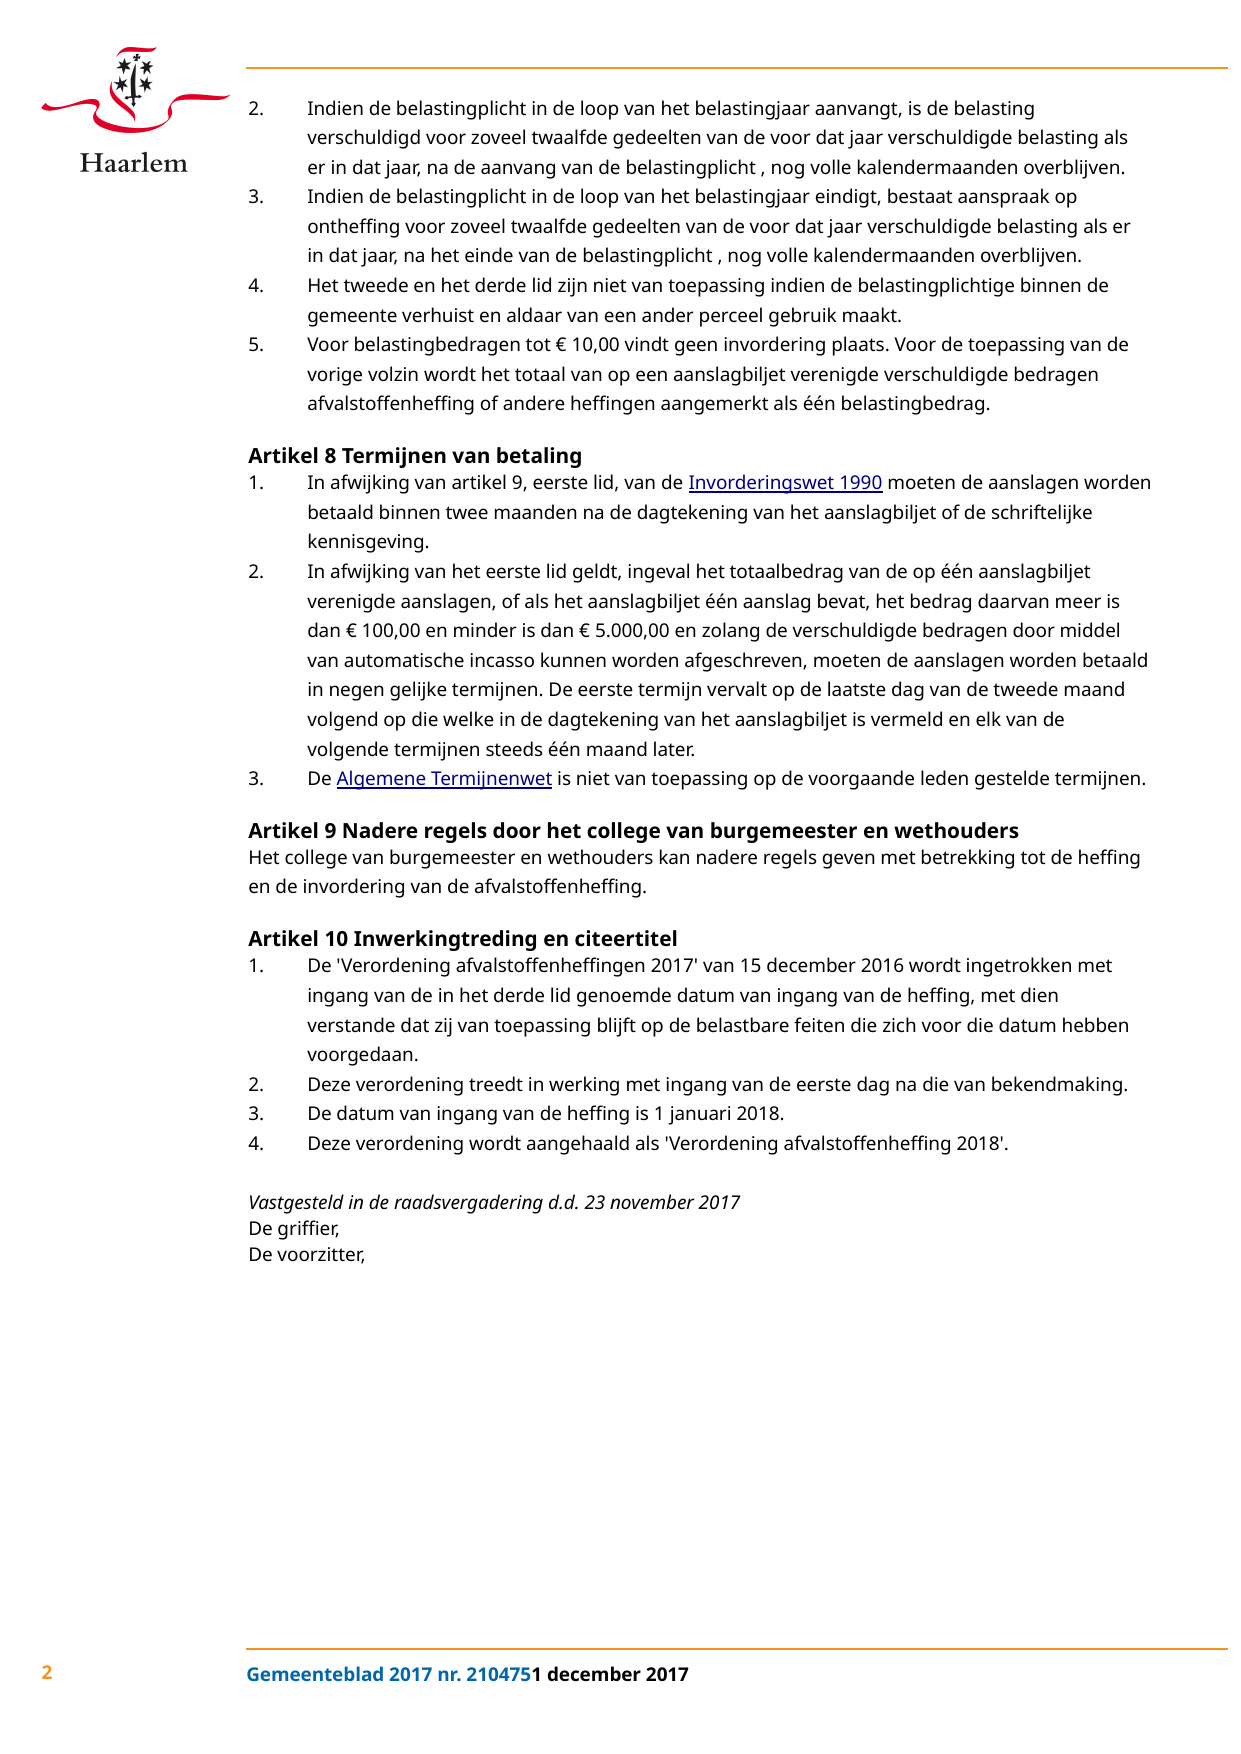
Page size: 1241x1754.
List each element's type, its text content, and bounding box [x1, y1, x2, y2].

list Voor belastingbedragen tot € 10,00 vindt geen invordering plaats. Voor de toepassing van de vorige volzin wordt het totaal van op een aanslagbiljet verenigde verschuldigde bedragen afvalstoffenheffing of andere heffingen aangemerkt als één belastingbedrag. [248, 331, 1152, 416]
text De voorzitter, [248, 1241, 1152, 1266]
list Indien de belastingplicht in de loop van het belastingjaar eindigt, bestaat aanspraak op ontheffing voor zoveel twaalfde gedeelten van de voor dat jaar verschuldigde belasting als er in dat jaar, na het einde van de belastingplicht , nog volle kalendermaanden overblijven. [248, 183, 1152, 268]
text Het college van burgemeester en wethouders kan nadere regels geven met betrekking tot de heffing en de invordering van de afvalstoffenheffing. [248, 844, 1152, 899]
text Artikel 10 Inwerkingtreding en citeertitel [248, 924, 1152, 953]
list Deze verordening treedt in werking met ingang van de eerste dag na die van bekendmaking. [248, 1071, 1152, 1097]
list Het tweede en het derde lid zijn niet van toepassing indien de belastingplichtige binnen de gemeente verhuist en aldaar van een ander perceel gebruik maakt. [248, 272, 1152, 328]
text Vastgesteld in de raadsvergadering d.d. 23 november 2017 [248, 1189, 1152, 1215]
list De datum van ingang van de heffing is 1 januari 2018. [248, 1101, 1152, 1126]
list Deze verordening wordt aangehaald als 'Verordening afvalstoffenheffing 2018'. [248, 1130, 1152, 1156]
list De Algemene Termijnenwet is niet van toepassing op de voorgaande leden gestelde termijnen. [248, 765, 1152, 791]
text Artikel 8 Termijnen van betaling [248, 441, 1152, 469]
list In afwijking van artikel 9, eerste lid, van de Invorderingswet 1990 moeten de aanslagen worden betaald binnen twee maanden na de dagtekening van het aanslagbiljet of de schriftelijke kennisgeving. [248, 469, 1152, 554]
text De griffier, [248, 1215, 1152, 1241]
list Indien de belastingplicht in de loop van het belastingjaar aanvangt, is de belasting verschuldigd voor zoveel twaalfde gedeelten van de voor dat jaar verschuldigde belasting als er in dat jaar, na de aanvang van de belastingplicht , nog volle kalendermaanden overblijven. [248, 95, 1152, 180]
text Artikel 9 Nadere regels door het college van burgemeester en wethouders [248, 816, 1152, 844]
picture [41, 47, 231, 172]
list De 'Verordening afvalstoffenheffingen 2017' van 15 december 2016 wordt ingetrokken met ingang van de in het derde lid genoemde datum van ingang van de heffing, met dien verstande dat zij van toepassing blijft op de belastbare feiten die zich voor die datum hebben voorgedaan. [248, 953, 1152, 1067]
list In afwijking van het eerste lid geldt, ingeval het totaalbedrag van de op één aanslagbiljet verenigde aanslagen, of als het aanslagbiljet één aanslag bevat, het bedrag daarvan meer is dan € 100,00 en minder is dan € 5.000,00 en zolang de verschuldigde bedragen door middel van automatische incasso kunnen worden afgeschreven, moeten de aanslagen worden betaald in negen gelijke termijnen. De eerste termijn vervalt op de laatste dag van de tweede maand volgend op die welke in de dagtekening van het aanslagbiljet is vermeld en elk van de volgende termijnen steeds één maand later. [248, 558, 1152, 761]
